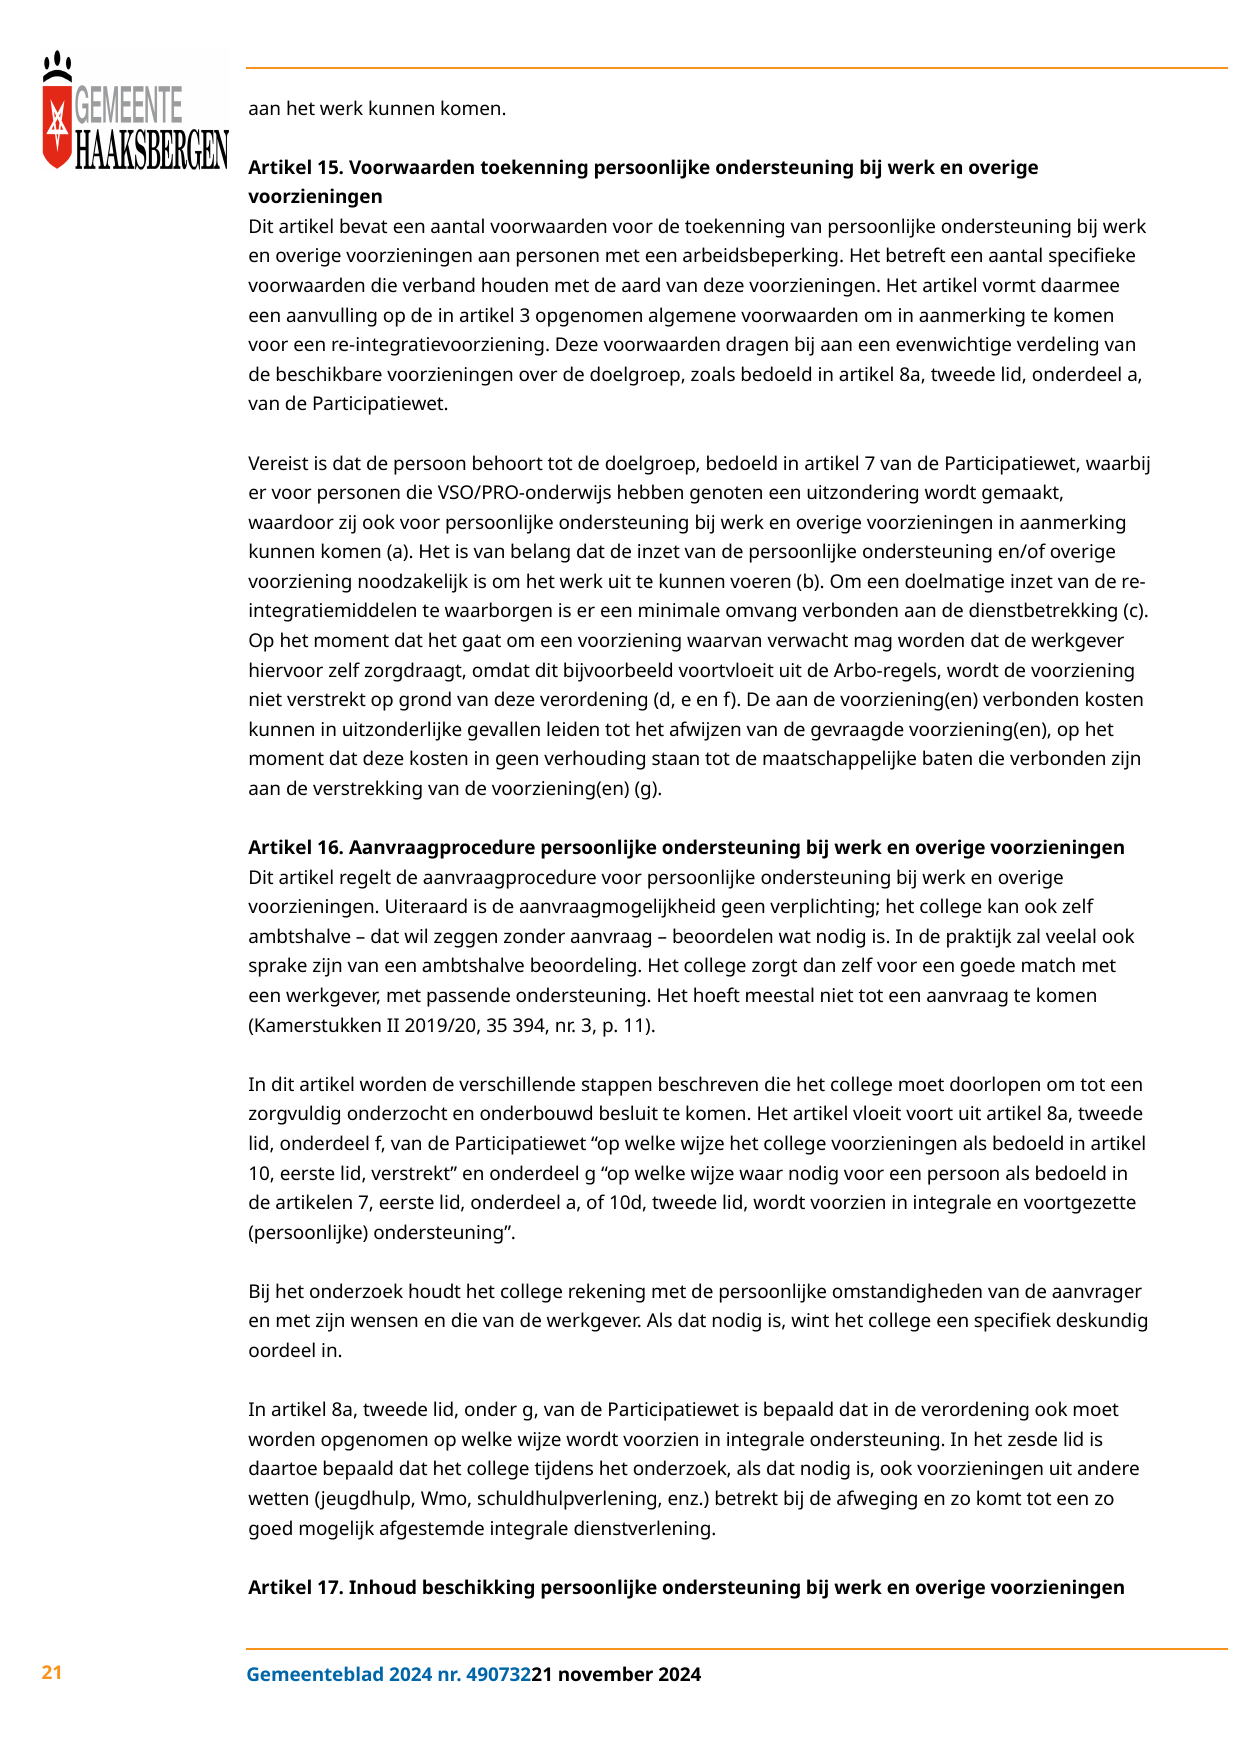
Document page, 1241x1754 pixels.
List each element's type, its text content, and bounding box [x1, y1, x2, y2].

text Artikel 15. Voorwaarden toekenning persoonlijke ondersteuning bij werk en overige voorzieningen [248, 154, 1152, 209]
text Artikel 16. Aanvraagprocedure persoonlijke ondersteuning bij werk en overige voorzieningen [248, 834, 1152, 860]
text Artikel 17. Inhoud beschikking persoonlijke ondersteuning bij werk en overige voorzieningen [248, 1574, 1152, 1600]
text Dit artikel regelt de aanvraagprocedure voor persoonlijke ondersteuning bij werk en overige voorzieningen. Uiteraard is de aanvraagmogelijkheid geen verplichting; het college kan ook zelf ambtshalve – dat wil zeggen zonder aanvraag – beoordelen wat nodig is. In de praktijk zal veelal ook sprake zijn van een ambtshalve beoordeling. Het college zorgt dan zelf voor een goede match met een werkgever, met passende ondersteuning. Het hoeft meestal niet tot een aanvraag te komen (Kamerstukken II 2019/20, 35 394, nr. 3, p. 11). [248, 864, 1152, 1038]
text Bij het onderzoek houdt het college rekening met de persoonlijke omstandigheden van de aanvrager en met zijn wensen en die van de werkgever. Als dat nodig is, wint het college een specifiek deskundig oordeel in. [248, 1278, 1152, 1363]
text aan het werk kunnen komen. [248, 95, 1152, 121]
text In artikel 8a, tweede lid, onder g, van de Participatiewet is bepaald dat in de verordening ook moet worden opgenomen op welke wijze wordt voorzien in integrale ondersteuning. In het zesde lid is daartoe bepaald dat het college tijdens het onderzoek, als dat nodig is, ook voorzieningen uit andere wetten (jeugdhulp, Wmo, schuldhulpverlening, enz.) betrekt bij de afweging en zo komt tot een zo goed mogelijk afgestemde integrale dienstverlening. [248, 1396, 1152, 1541]
picture [41, 47, 231, 172]
text Vereist is dat de persoon behoort tot de doelgroep, bedoeld in artikel 7 van de Participatiewet, waarbij er voor personen die VSO/PRO-onderwijs hebben genoten een uitzondering wordt gemaakt, waardoor zij ook voor persoonlijke ondersteuning bij werk en overige voorzieningen in aanmerking kunnen komen (a). Het is van belang dat de inzet van de persoonlijke ondersteuning en/of overige voorziening noodzakelijk is om het werk uit te kunnen voeren (b). Om een doelmatige inzet van de re-integratiemiddelen te waarborgen is er een minimale omvang verbonden aan de dienstbetrekking (c). Op het moment dat het gaat om een voorziening waarvan verwacht mag worden dat de werkgever hiervoor zelf zorgdraagt, omdat dit bijvoorbeeld voortvloeit uit de Arbo-regels, wordt de voorziening niet verstrekt op grond van deze verordening (d, e en f). De aan de voorziening(en) verbonden kosten kunnen in uitzonderlijke gevallen leiden tot het afwijzen van de gevraagde voorziening(en), op het moment dat deze kosten in geen verhouding staan tot de maatschappelijke baten die verbonden zijn aan de verstrekking van de voorziening(en) (g). [248, 450, 1152, 801]
text Dit artikel bevat een aantal voorwaarden voor de toekenning van persoonlijke ondersteuning bij werk en overige voorzieningen aan personen met een arbeidsbeperking. Het betreft een aantal specifieke voorwaarden die verband houden met de aard van deze voorzieningen. Het artikel vormt daarmee een aanvulling op de in artikel 3 opgenomen algemene voorwaarden om in aanmerking te komen voor een re-integratievoorziening. Deze voorwaarden dragen bij aan een evenwichtige verdeling van de beschikbare voorzieningen over de doelgroep, zoals bedoeld in artikel 8a, tweede lid, onderdeel a, van de Participatiewet. [248, 213, 1152, 416]
text In dit artikel worden de verschillende stappen beschreven die het college moet doorlopen om tot een zorgvuldig onderzocht en onderbouwd besluit te komen. Het artikel vloeit voort uit artikel 8a, tweede lid, onderdeel f, van de Participatiewet “op welke wijze het college voorzieningen als bedoeld in artikel 10, eerste lid, verstrekt” en onderdeel g “op welke wijze waar nodig voor een persoon als bedoeld in de artikelen 7, eerste lid, onderdeel a, of 10d, tweede lid, wordt voorzien in integrale en voortgezette (persoonlijke) ondersteuning”. [248, 1071, 1152, 1245]
